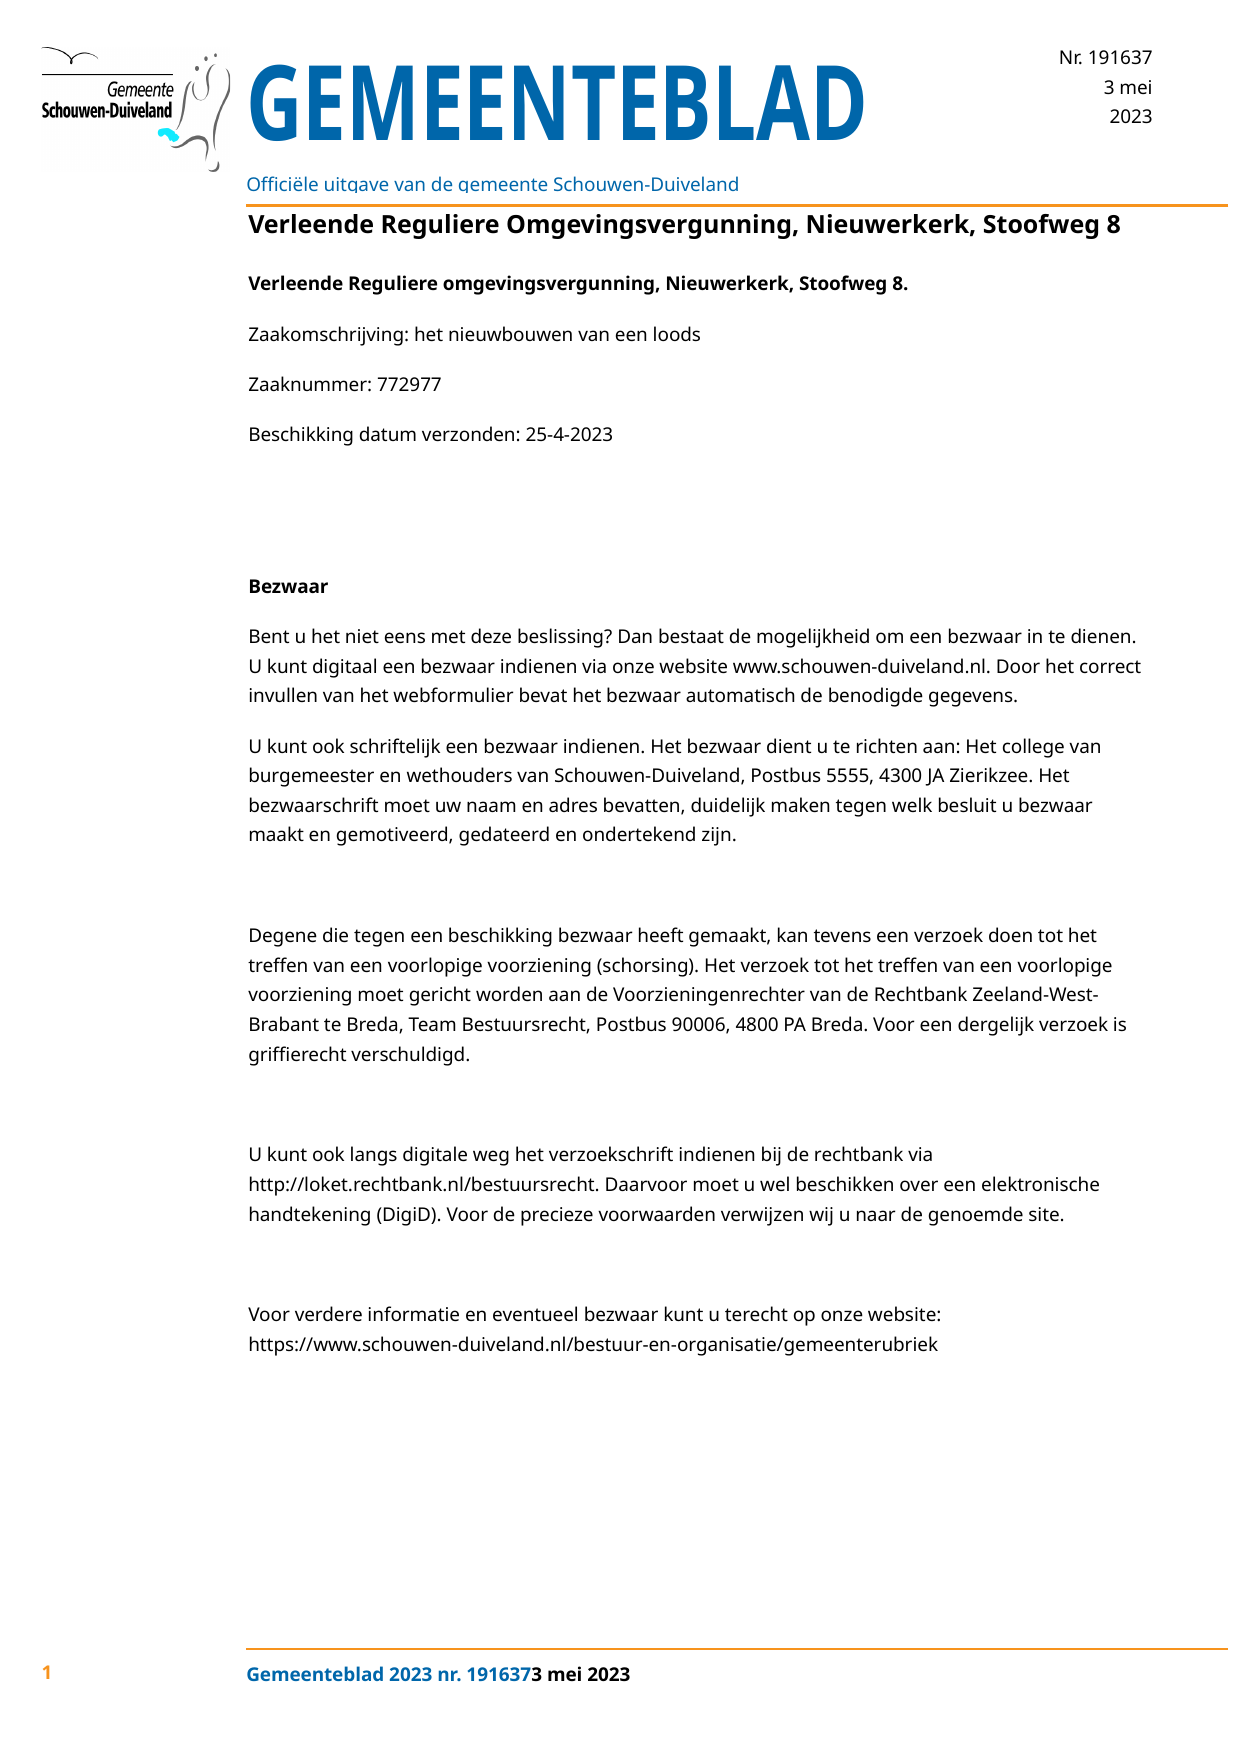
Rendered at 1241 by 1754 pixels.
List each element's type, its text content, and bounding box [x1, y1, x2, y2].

text U kunt ook langs digitale weg het verzoekschrift indienen bij de rechtbank via http://loket.rechtbank.nl/bestuursrecht. Daarvoor moet u wel beschikken over een elektronische handtekening (DigiD). Voor de precieze voorwaarden verwijzen wij u naar de genoemde site. [248, 1142, 1152, 1226]
picture [41, 47, 231, 172]
text Bezwaar [248, 573, 1152, 598]
text Degene die tegen een beschikking bezwaar heeft gemaakt, kan tevens een verzoek doen tot het treffen van een voorlopige voorziening (schorsing). Het verzoek tot het treffen van een voorlopige voorziening moet gericht worden aan de Voorzieningenrechter van de Rechtbank Zeeland-West-Brabant te Breda, Team Bestuursrecht, Postbus 90006, 4800 PA Breda. Voor een dergelijk verzoek is griffierecht verschuldigd. [248, 922, 1152, 1066]
text Beschikking datum verzonden: 25-4-2023 [248, 422, 1152, 447]
text Verleende Reguliere Omgevingsvergunning, Nieuwerkerk, Stoofweg 8 [248, 207, 1152, 241]
text Zaaknummer: 772977 [248, 371, 1152, 397]
text Voor verdere informatie en eventueel bezwaar kunt u terecht op onze website: https://www.schouwen-duiveland.nl/bestuur-en-organisatie/gemeenterubriek [248, 1302, 1152, 1357]
text Zaakomschrijving: het nieuwbouwen van een loods [248, 321, 1152, 346]
text Bent u het niet eens met deze beslissing? Dan bestaat de mogelijkheid om een bezwaar in te dienen. U kunt digitaal een bezwaar indienen via onze website www.schouwen-duiveland.nl. Door het correct invullen van het webformulier bevat het bezwaar automatisch de benodigde gegevens. [248, 623, 1152, 708]
text Verleende Reguliere omgevingsvergunning, Nieuwerkerk, Stoofweg 8. [248, 270, 1152, 296]
text U kunt ook schriftelijk een bezwaar indienen. Het bezwaar dient u te richten aan: Het college van burgemeester en wethouders van Schouwen-Duiveland, Postbus 5555, 4300 JA Zierikzee. Het bezwaarschrift moet uw naam en adres bevatten, duidelijk maken tegen welk besluit u bezwaar maakt en gemotiveerd, gedateerd en ondertekend zijn. [248, 733, 1152, 847]
